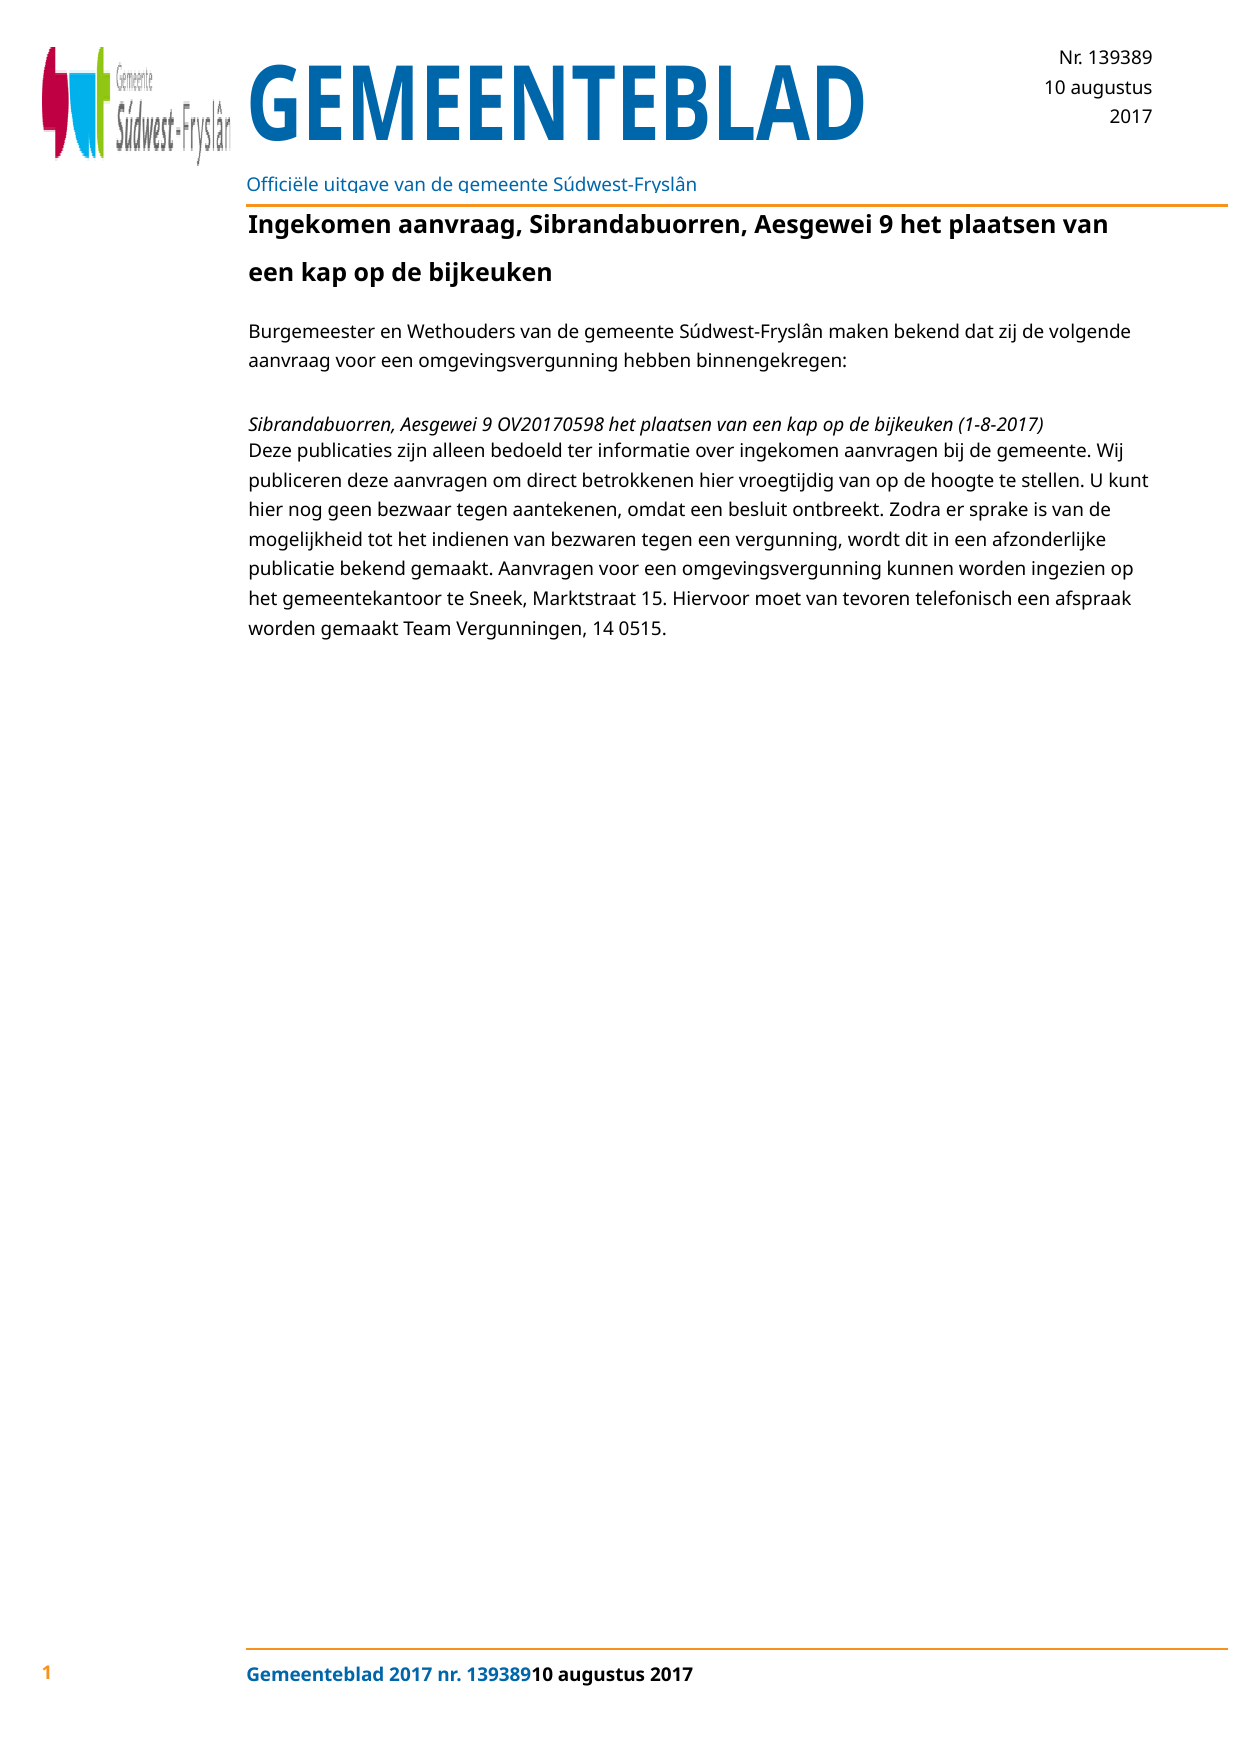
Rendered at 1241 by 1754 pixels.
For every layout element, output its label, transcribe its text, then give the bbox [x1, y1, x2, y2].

text Ingekomen aanvraag, Sibrandabuorren, Aesgewei 9 het plaatsen van een kap op de bijkeuken [248, 207, 1152, 288]
text Deze publicaties zijn alleen bedoeld ter informatie over ingekomen aanvragen bij de gemeente. Wij publiceren deze aanvragen om direct betrokkenen hier vroegtijdig van op de hoogte te stellen. U kunt hier nog geen bezwaar tegen aantekenen, omdat een besluit ontbreekt. Zodra er sprake is van de mogelijkheid tot het indienen van bezwaren tegen een vergunning, wordt dit in een afzonderlijke publicatie bekend gemaakt. Aanvragen voor een omgevingsvergunning kunnen worden ingezien op het gemeentekantoor te Sneek, Marktstraat 15. Hiervoor moet van tevoren telefonisch een afspraak worden gemaakt Team Vergunningen, 14 0515. [248, 437, 1152, 640]
picture [41, 47, 231, 172]
text Burgemeester en Wethouders van de gemeente Súdwest-Fryslân maken bekend dat zij de volgende aanvraag voor een omgevingsvergunning hebben binnengekregen: [248, 318, 1152, 373]
text Sibrandabuorren, Aesgewei 9 OV20170598 het plaatsen van een kap op de bijkeuken (1-8-2017) [248, 411, 1152, 437]
